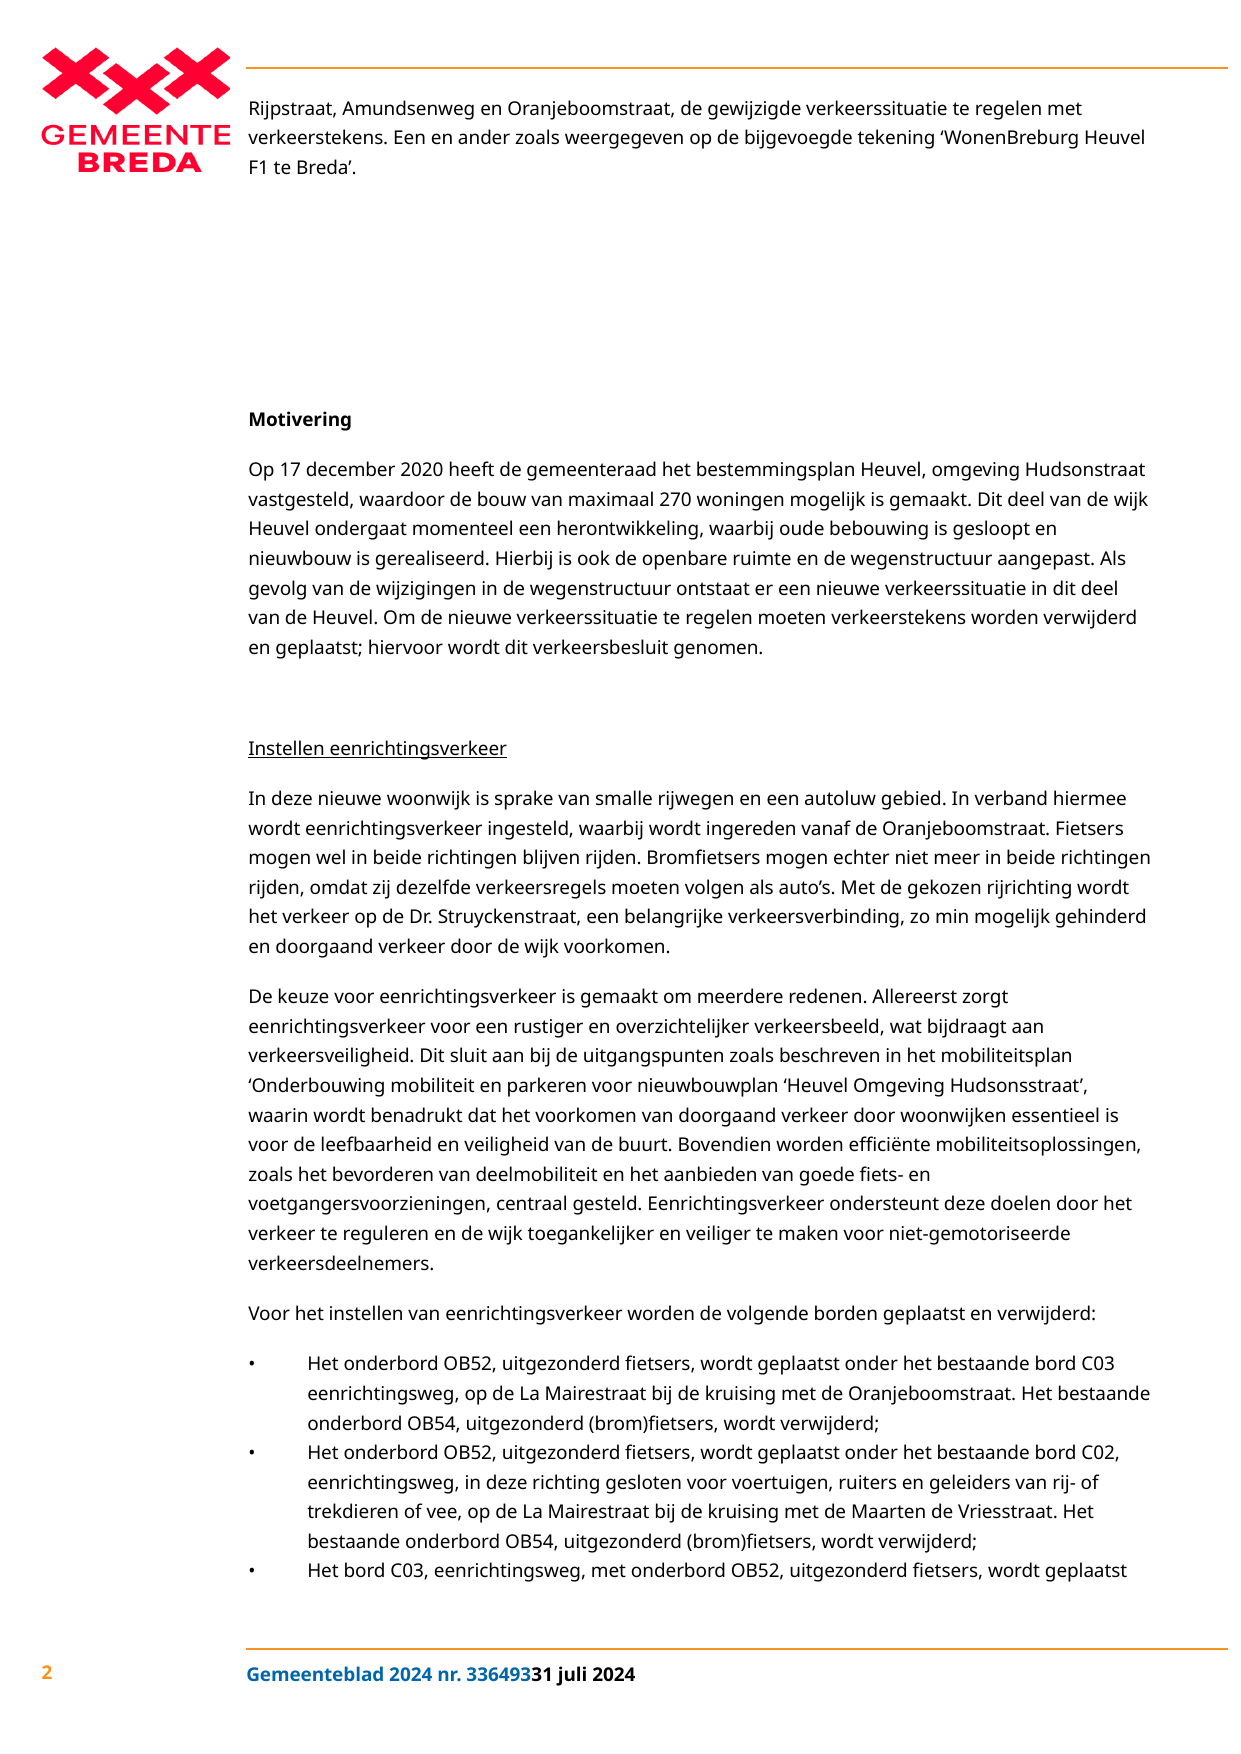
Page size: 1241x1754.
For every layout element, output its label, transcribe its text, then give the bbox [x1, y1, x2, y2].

text Op 17 december 2020 heeft de gemeenteraad het bestemmingsplan Heuvel, omgeving Hudsonstraat vastgesteld, waardoor de bouw van maximaal 270 woningen mogelijk is gemaakt. Dit deel van de wijk Heuvel ondergaat momenteel een herontwikkeling, waarbij oude bebouwing is gesloopt en nieuwbouw is gerealiseerd. Hierbij is ook de openbare ruimte en de wegenstructuur aangepast. Als gevolg van de wijzigingen in de wegenstructuur ontstaat er een nieuwe verkeerssituatie in dit deel van de Heuvel. Om de nieuwe verkeerssituatie te regelen moeten verkeerstekens worden verwijderd en geplaatst; hiervoor wordt dit verkeersbesluit genomen. [248, 456, 1152, 660]
list Het onderbord OB52, uitgezonderd fietsers, wordt geplaatst onder het bestaande bord C03 eenrichtingsweg, op de La Mairestraat bij de kruising met de Oranjeboomstraat. Het bestaande onderbord OB54, uitgezonderd (brom)fietsers, wordt verwijderd; [248, 1351, 1152, 1436]
text Instellen eenrichtingsverkeer [248, 735, 1152, 761]
text In deze nieuwe woonwijk is sprake van smalle rijwegen en een autoluw gebied. In verband hiermee wordt eenrichtingsverkeer ingesteld, waarbij wordt ingereden vanaf de Oranjeboomstraat. Fietsers mogen wel in beide richtingen blijven rijden. Bromfietsers mogen echter niet meer in beide richtingen rijden, omdat zij dezelfde verkeersregels moeten volgen als auto’s. Met de gekozen rijrichting wordt het verkeer op de Dr. Struyckenstraat, een belangrijke verkeersverbinding, zo min mogelijk gehinderd en doorgaand verkeer door de wijk voorkomen. [248, 785, 1152, 959]
text Motivering [248, 406, 1152, 432]
text Rijpstraat, Amundsenweg en Oranjeboomstraat, de gewijzigde verkeerssituatie te regelen met verkeerstekens. Een en ander zoals weergegeven op de bijgevoegde tekening ‘WonenBreburg Heuvel F1 te Breda’. [248, 95, 1152, 180]
text Voor het instellen van eenrichtingsverkeer worden de volgende borden geplaatst en verwijderd: [248, 1300, 1152, 1326]
list Het onderbord OB52, uitgezonderd fietsers, wordt geplaatst onder het bestaande bord C02, eenrichtingsweg, in deze richting gesloten voor voertuigen, ruiters en geleiders van rij- of trekdieren of vee, op de La Mairestraat bij de kruising met de Maarten de Vriesstraat. Het bestaande onderbord OB54, uitgezonderd (brom)fietsers, wordt verwijderd; [248, 1439, 1152, 1554]
text De keuze voor eenrichtingsverkeer is gemaakt om meerdere redenen. Allereerst zorgt eenrichtingsverkeer voor een rustiger en overzichtelijker verkeersbeeld, wat bijdraagt aan verkeersveiligheid. Dit sluit aan bij de uitgangspunten zoals beschreven in het mobiliteitsplan ‘Onderbouwing mobiliteit en parkeren voor nieuwbouwplan ‘Heuvel Omgeving Hudsonsstraat’, waarin wordt benadrukt dat het voorkomen van doorgaand verkeer door woonwijken essentieel is voor de leefbaarheid en veiligheid van de buurt. Bovendien worden efficiënte mobiliteitsoplossingen, zoals het bevorderen van deelmobiliteit en het aanbieden van goede fiets- en voetgangersvoorzieningen, centraal gesteld. Eenrichtingsverkeer ondersteunt deze doelen door het verkeer te reguleren en de wijk toegankelijker en veiliger te maken voor niet-gemotoriseerde verkeersdeelnemers. [248, 983, 1152, 1276]
list Het bord C03, eenrichtingsweg, met onderbord OB52, uitgezonderd fietsers, wordt geplaatst [248, 1558, 1152, 1583]
picture [41, 47, 231, 172]
